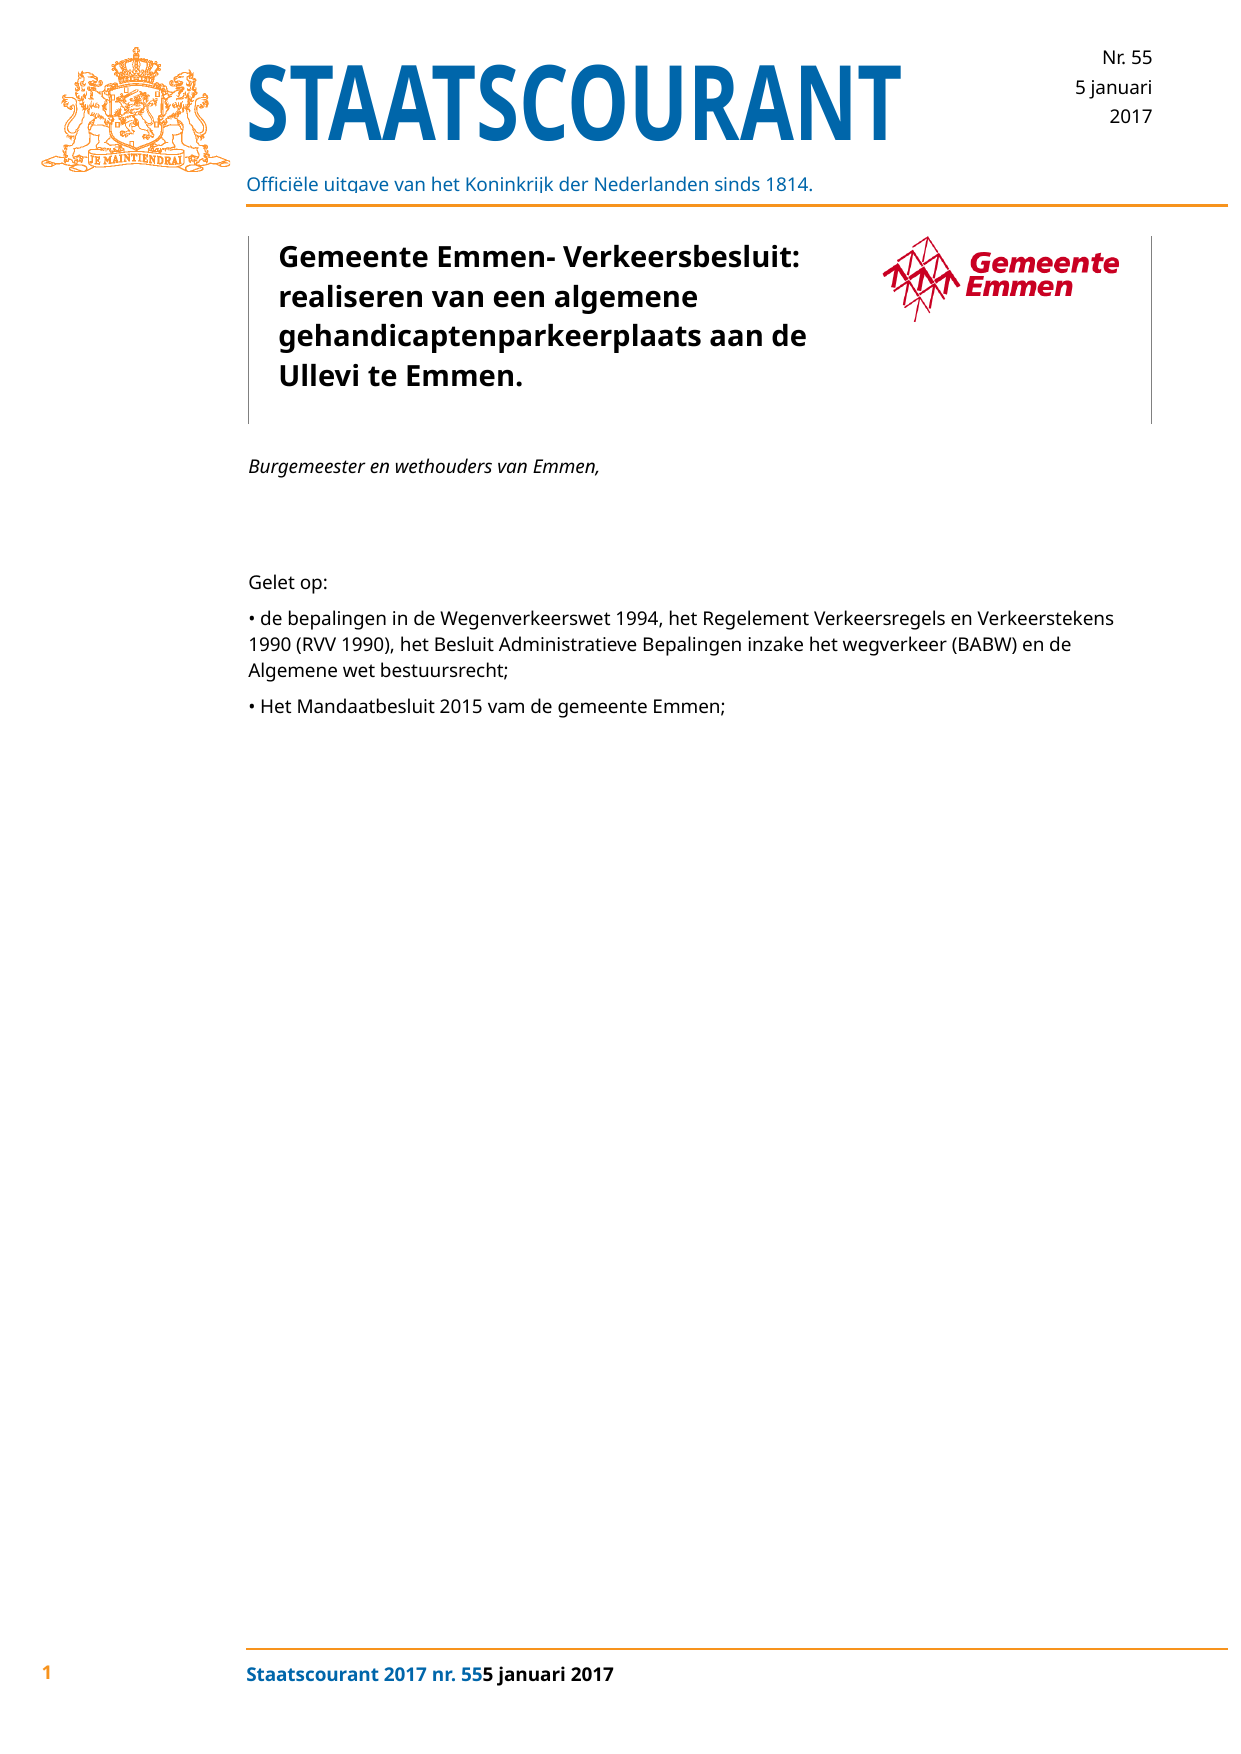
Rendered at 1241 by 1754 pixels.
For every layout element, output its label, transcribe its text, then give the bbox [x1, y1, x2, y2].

table_header Gemeente Emmen- Verkeersbesluit: realiseren van een algemene gehandicaptenparkeerplaats aan de Ullevi te Emmen. [249, 236, 850, 424]
picture [41, 47, 231, 172]
table_header [850, 236, 1151, 424]
text Gelet op: [248, 569, 1152, 595]
text Burgemeester en wethouders van Emmen, [248, 454, 1152, 479]
text • Het Mandaatbesluit 2015 vam de gemeente Emmen; [248, 694, 1152, 719]
picture [882, 236, 1119, 322]
text • de bepalingen in de Wegenverkeerswet 1994, het Regelement Verkeersregels en Verkeerstekens 1990 (RVV 1990), het Besluit Administratieve Bepalingen inzake het wegverkeer (BABW) en de Algemene wet bestuursrecht; [248, 606, 1152, 683]
